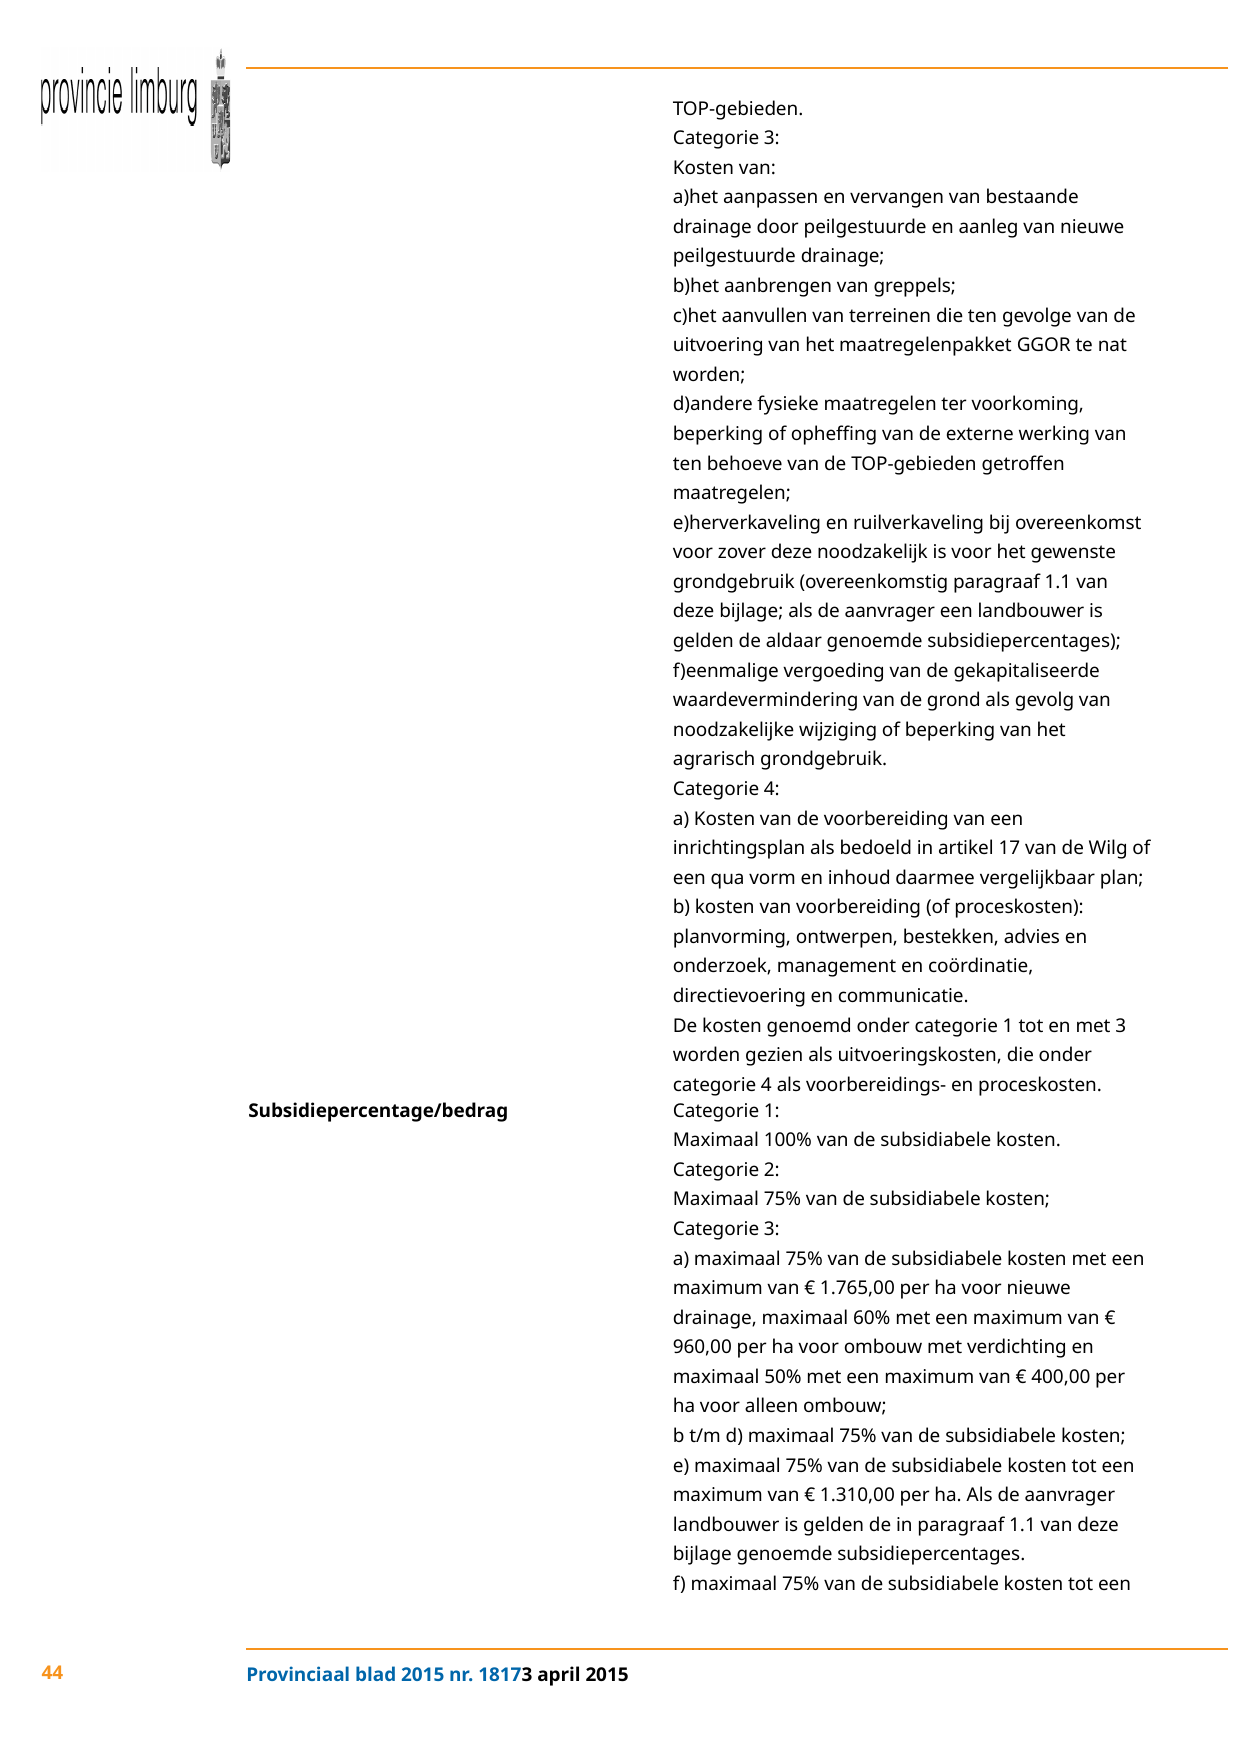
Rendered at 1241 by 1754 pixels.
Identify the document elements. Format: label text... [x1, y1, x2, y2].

table_cell TOP-gebieden. Categorie 3: Kosten van: a)het aanpassen en vervangen van bestaande drainage door peilgestuurde en aanleg van nieuwe peilgestuurde drainage; b)het aanbrengen van greppels; c)het aanvullen van terreinen die ten gevolge van de uitvoering van het maatregelenpakket GGOR te nat worden; d)andere fysieke maatregelen ter voorkoming, beperking of opheffing van de externe werking van ten behoeve van de TOP-gebieden getroffen maatregelen; e)herverkaveling en ruilverkaveling bij overeenkomst voor zover deze noodzakelijk is voor het gewenste grondgebruik (overeenkomstig paragraaf 1.1 van deze bijlage; als de aanvrager een landbouwer is gelden de aldaar genoemde subsidiepercentages); f)eenmalige vergoeding van de gekapitaliseerde waardevermindering van de grond als gevolg van noodzakelijke wijziging of beperking van het agrarisch grondgebruik. Categorie 4: a) Kosten van de voorbereiding van een inrichtingsplan als bedoeld in artikel 17 van de Wilg of een qua vorm en inhoud daarmee vergelijkbaar plan; b) kosten van voorbereiding (of proceskosten): planvorming, ontwerpen, bestekken, advies en onderzoek, management en coördinatie, directievoering en communicatie. De kosten genoemd onder categorie 1 tot en met 3 worden gezien als uitvoeringskosten, die onder categorie 4 als voorbereidings- en proceskosten. [673, 95, 1152, 1097]
picture [41, 47, 231, 172]
table_cell Categorie 1: Maximaal 100% van de subsidiabele kosten. Categorie 2: Maximaal 75% van de subsidiabele kosten; Categorie 3: a) maximaal 75% van de subsidiabele kosten met een maximum van € 1.765,00 per ha voor nieuwe drainage, maximaal 60% met een maximum van € 960,00 per ha voor ombouw met verdichting en maximaal 50% met een maximum van € 400,00 per ha voor alleen ombouw; b t/m d) maximaal 75% van de subsidiabele kosten; e) maximaal 75% van de subsidiabele kosten tot een maximum van € 1.310,00 per ha. Als de aanvrager landbouwer is gelden de in paragraaf 1.1 van deze bijlage genoemde subsidiepercentages. f) maximaal 75% van de subsidiabele kosten tot een [673, 1097, 1152, 1596]
table_cell Subsidiepercentage/bedrag [248, 1097, 673, 1596]
table_cell [248, 95, 673, 1097]
